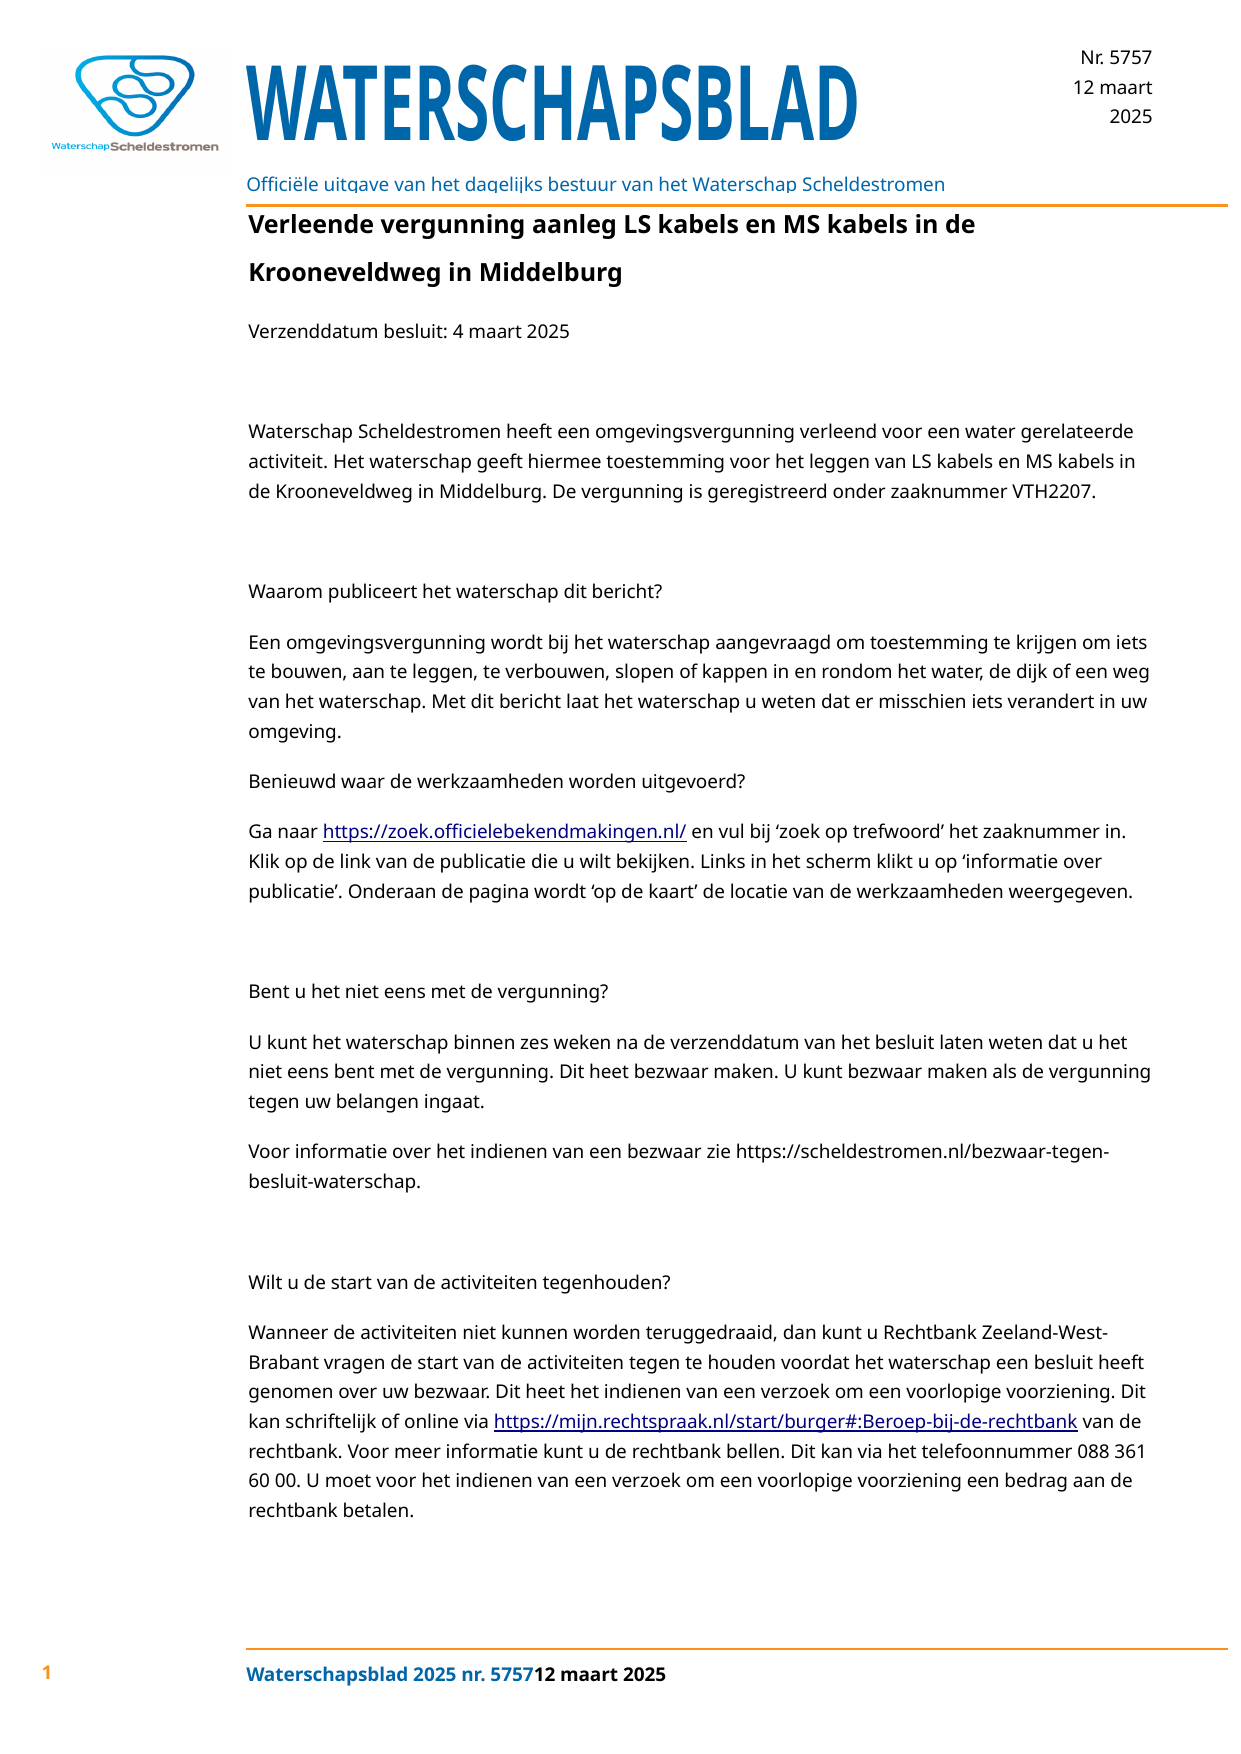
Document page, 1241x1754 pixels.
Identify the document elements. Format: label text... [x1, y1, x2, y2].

text Voor informatie over het indienen van een bezwaar zie https://scheldestromen.nl/bezwaar-tegen-besluit-waterschap. [248, 1139, 1152, 1194]
text Bent u het niet eens met de vergunning? [248, 979, 1152, 1004]
text U kunt het waterschap binnen zes weken na de verzenddatum van het besluit laten weten dat u het niet eens bent met de vergunning. Dit heet bezwaar maken. U kunt bezwaar maken als de vergunning tegen uw belangen ingaat. [248, 1029, 1152, 1114]
text Wanneer de activiteiten niet kunnen worden teruggedraaid, dan kunt u Rechtbank Zeeland-West-Brabant vragen de start van de activiteiten tegen te houden voordat het waterschap een besluit heeft genomen over uw bezwaar. Dit heet het indienen van een verzoek om een voorlopige voorziening. Dit kan schriftelijk of online via https://mijn.rechtspraak.nl/start/burger#:Beroep-bij-de-rechtbank van de rechtbank. Voor meer informatie kunt u de rechtbank bellen. Dit kan via het telefoonnummer 088 361 60 00. U moet voor het indienen van een verzoek om een voorlopige voorziening een bedrag aan de rechtbank betalen. [248, 1319, 1152, 1523]
text Een omgevingsvergunning wordt bij het waterschap aangevraagd om toestemming te krijgen om iets te bouwen, aan te leggen, te verbouwen, slopen of kappen in en rondom het water, de dijk of een weg van het waterschap. Met dit bericht laat het waterschap u weten dat er misschien iets verandert in uw omgeving. [248, 629, 1152, 744]
text Verzenddatum besluit: 4 maart 2025 [248, 318, 1152, 344]
text Benieuwd waar de werkzaamheden worden uitgevoerd? [248, 768, 1152, 794]
text Wilt u de start van de activiteiten tegenhouden? [248, 1269, 1152, 1295]
picture [41, 47, 231, 172]
text Waarom publiceert het waterschap dit bericht? [248, 579, 1152, 604]
text Ga naar https://zoek.officielebekendmakingen.nl/ en vul bij ‘zoek op trefwoord’ het zaaknummer in. Klik op de link van de publicatie die u wilt bekijken. Links in het scherm klikt u op ‘informatie over publicatie’. Onderaan de pagina wordt ‘op de kaart’ de locatie van de werkzaamheden weergegeven. [248, 819, 1152, 904]
text Verleende vergunning aanleg LS kabels en MS kabels in de Krooneveldweg in Middelburg [248, 207, 1152, 288]
text Waterschap Scheldestromen heeft een omgevingsvergunning verleend voor een water gerelateerde activiteit. Het waterschap geeft hiermee toestemming voor het leggen van LS kabels en MS kabels in de Krooneveldweg in Middelburg. De vergunning is geregistreerd onder zaaknummer VTH2207. [248, 419, 1152, 504]
